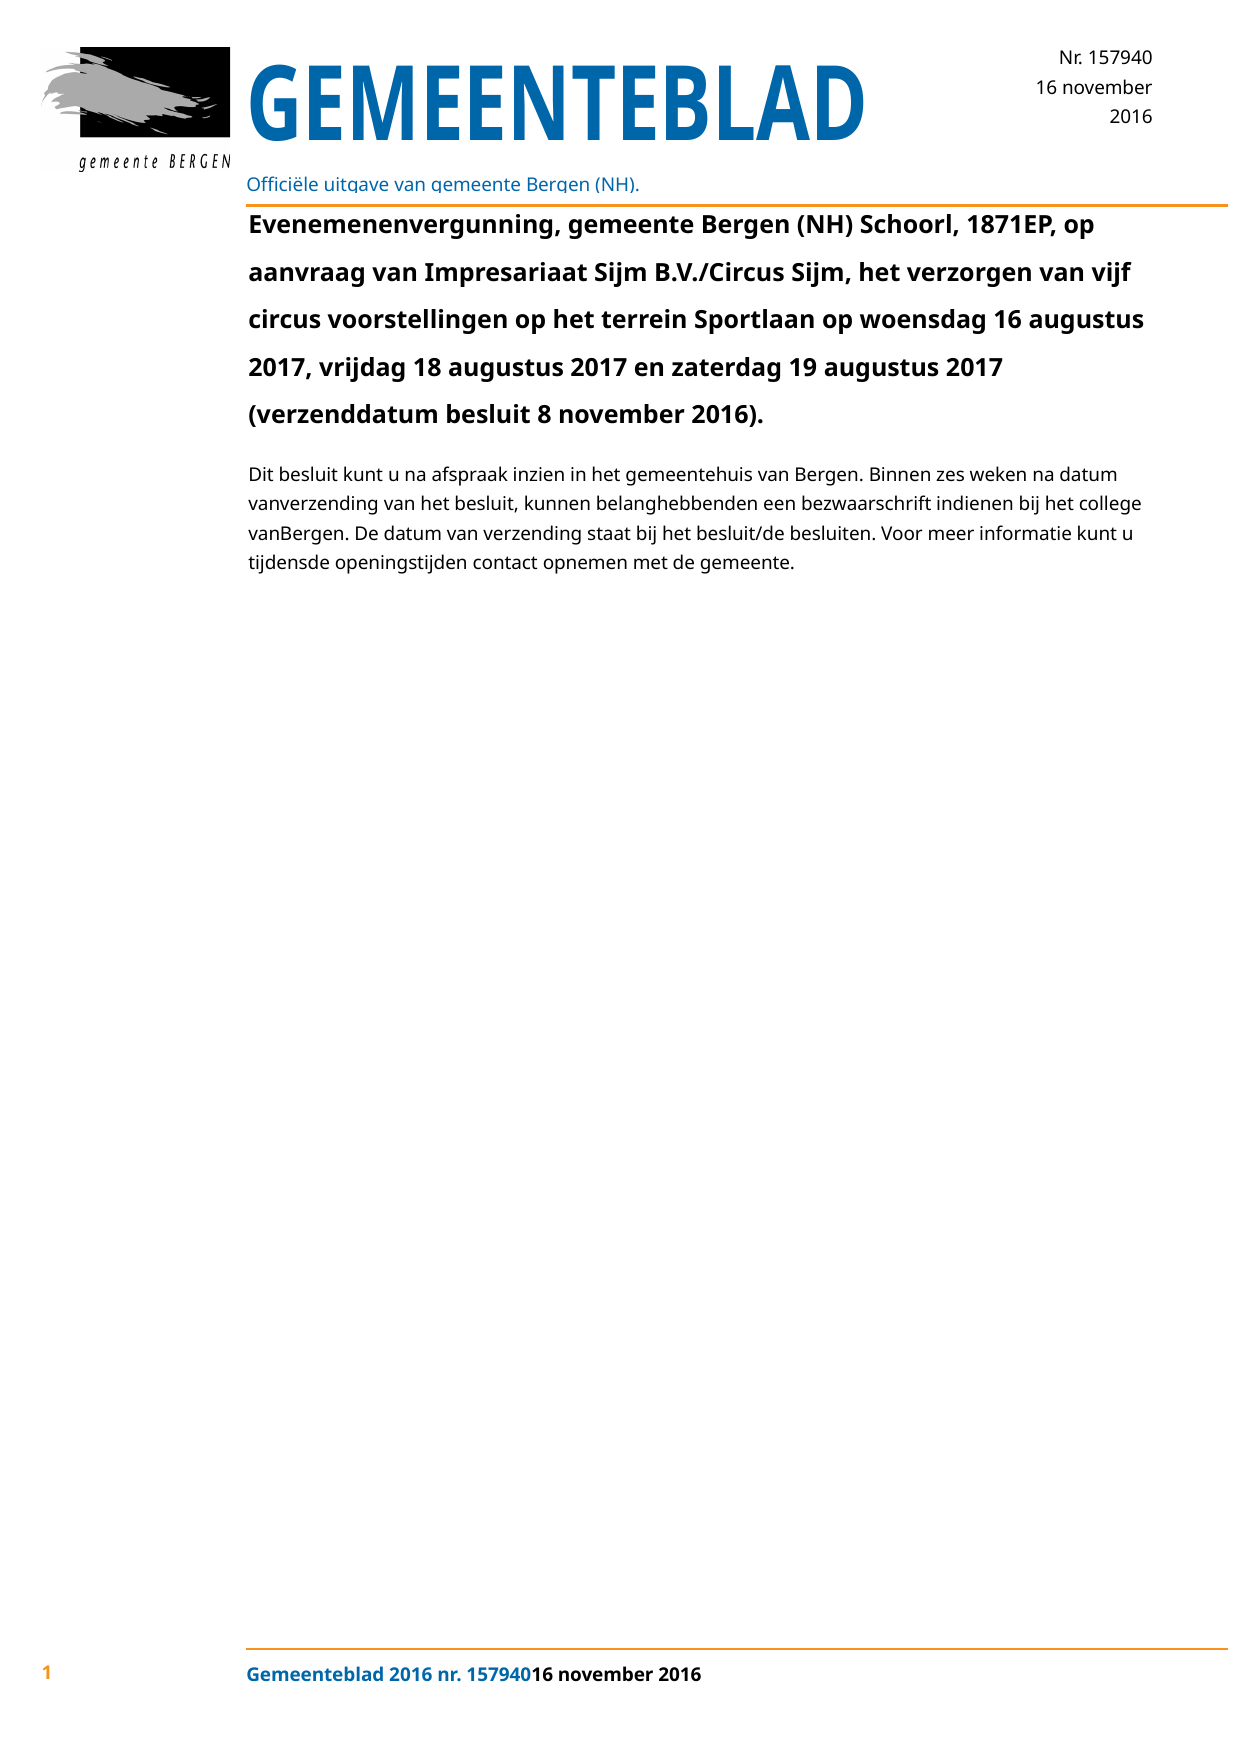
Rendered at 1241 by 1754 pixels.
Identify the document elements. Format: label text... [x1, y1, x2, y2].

text Evenemenenvergunning, gemeente Bergen (NH) Schoorl, 1871EP, op aanvraag van Impresariaat Sijm B.V./Circus Sijm, het verzorgen van vijf circus voorstellingen op het terrein Sportlaan op woensdag 16 augustus 2017, vrijdag 18 augustus 2017 en zaterdag 19 augustus 2017 (verzenddatum besluit 8 november 2016). [248, 207, 1152, 431]
picture [41, 47, 231, 172]
text Dit besluit kunt u na afspraak inzien in het gemeentehuis van Bergen. Binnen zes weken na datum vanverzending van het besluit, kunnen belanghebbenden een bezwaarschrift indienen bij het college vanBergen. De datum van verzending staat bij het besluit/de besluiten. Voor meer informatie kunt u tijdensde openingstijden contact opnemen met de gemeente. [248, 461, 1152, 575]
